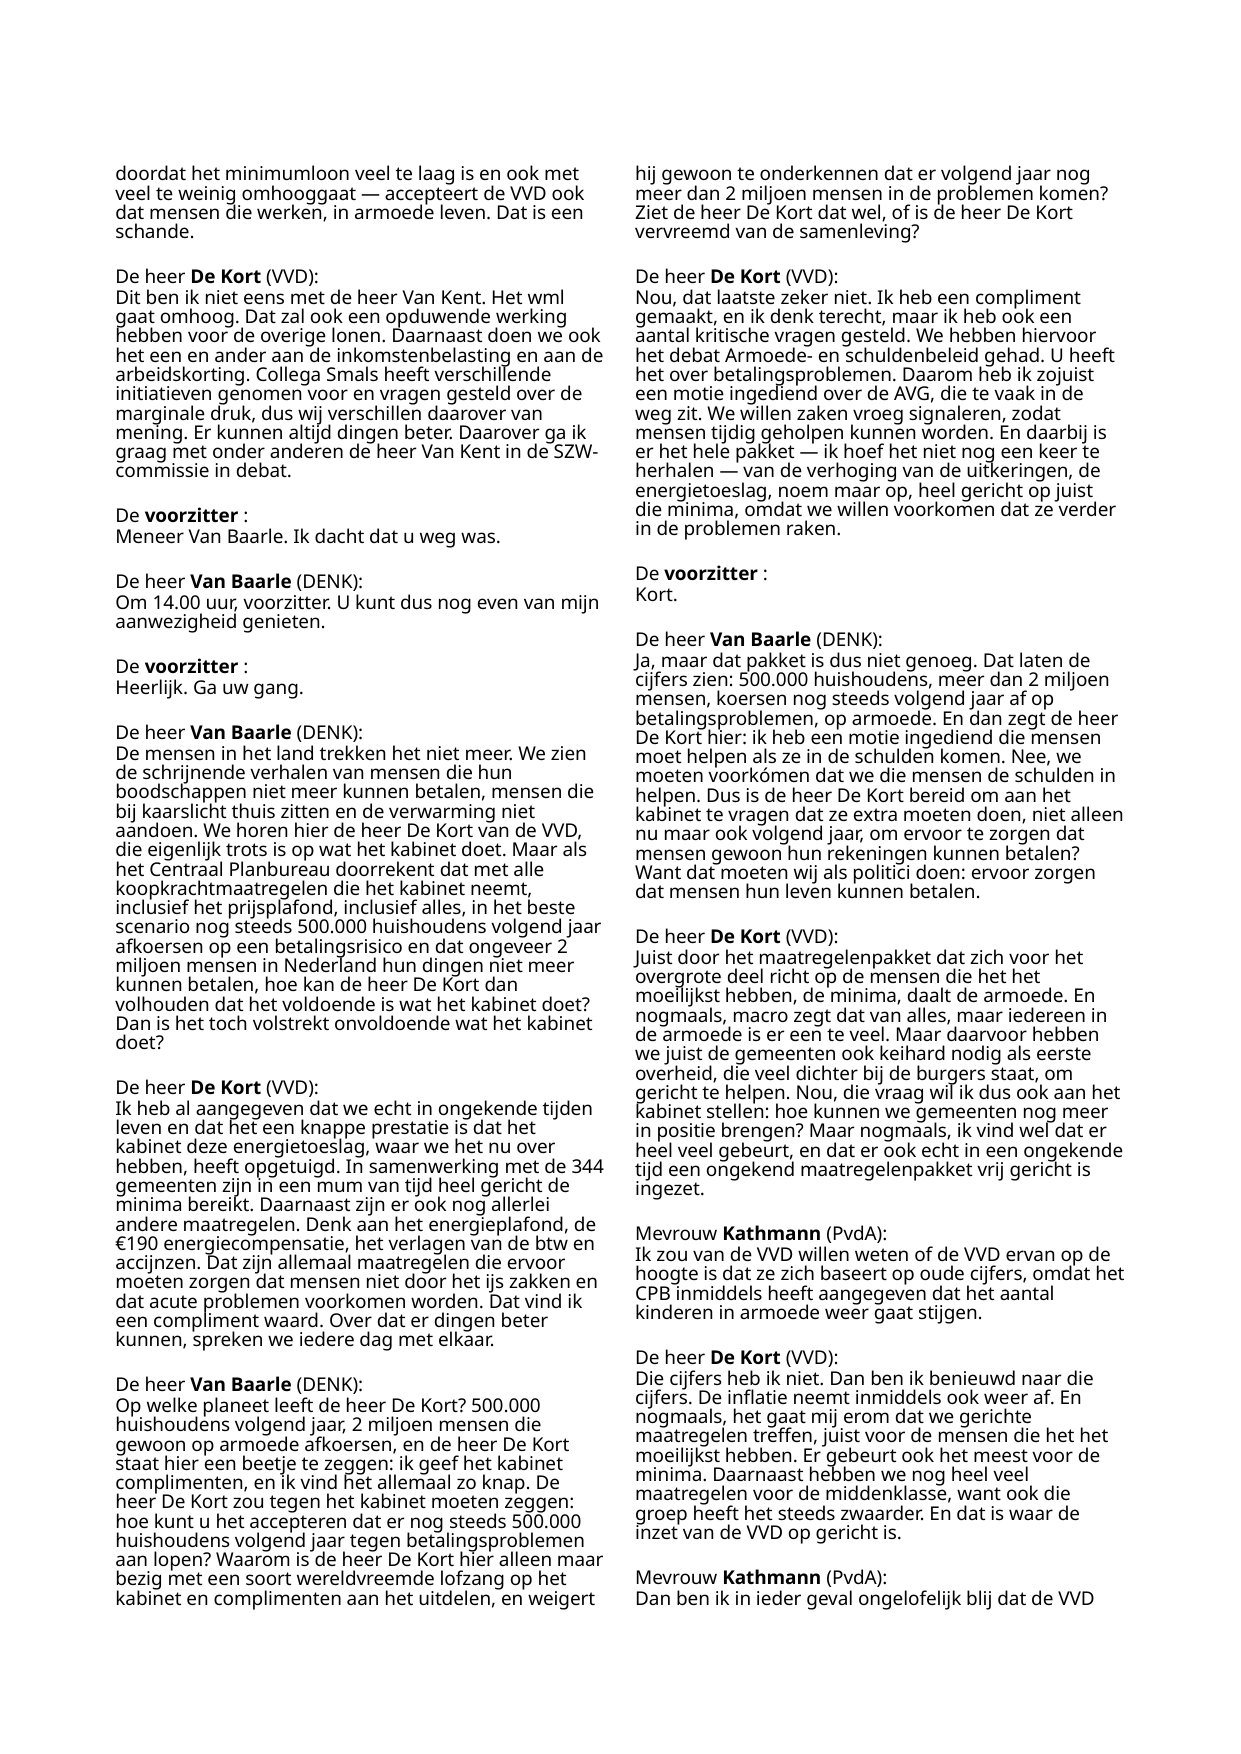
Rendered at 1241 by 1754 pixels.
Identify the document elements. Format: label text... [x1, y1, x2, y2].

text Die cijfers heb ik niet. Dan ben ik benieuwd naar die cijfers. De inflatie neemt inmiddels ook weer af. En nogmaals, het gaat mij erom dat we gerichte maatregelen treffen, juist voor de mensen die het het moeilijkst hebben. Er gebeurt ook het meest voor de minima. Daarnaast hebben we nog heel veel maatregelen voor de middenklasse, want ook die groep heeft het steeds zwaarder. En dat is waar de inzet van de VVD op gericht is. [635, 1370, 1125, 1543]
text De heer De Kort (VVD): [635, 1344, 1125, 1370]
text De voorzitter : [115, 653, 605, 679]
text De heer De Kort (VVD): [635, 923, 1125, 949]
text Juist door het maatregelenpakket dat zich voor het overgrote deel richt op de mensen die het het moeilijkst hebben, de minima, daalt de armoede. En nogmaals, macro zegt dat van alles, maar iedereen in de armoede is er een te veel. Maar daarvoor hebben we juist de gemeenten ook keihard nodig als eerste overheid, die veel dichter bij de burgers staat, om gericht te helpen. Nou, die vraag wil ik dus ook aan het kabinet stellen: hoe kunnen we gemeenten nog meer in positie brengen? Maar nogmaals, ik vind wel dat er heel veel gebeurt, en dat er ook echt in een ongekende tijd een ongekend maatregelenpakket vrij gericht is ingezet. [635, 949, 1125, 1199]
text doordat het minimumloon veel te laag is en ook met veel te weinig omhooggaat — accepteert de VVD ook dat mensen die werken, in armoede leven. Dat is een schande. [115, 165, 605, 242]
text Op welke planeet leeft de heer De Kort? 500.000 huishoudens volgend jaar, 2 miljoen mensen die gewoon op armoede afkoersen, en de heer De Kort staat hier een beetje te zeggen: ik geef het kabinet complimenten, en ik vind het allemaal zo knap. De heer De Kort zou tegen het kabinet moeten zeggen: hoe kunt u het accepteren dat er nog steeds 500.000 huishoudens volgend jaar tegen betalingsproblemen aan lopen? Waarom is de heer De Kort hier alleen maar bezig met een soort wereldvreemde lofzang op het kabinet en complimenten aan het uitdelen, en weigert [115, 1397, 605, 1609]
text Ik heb al aangegeven dat we echt in ongekende tijden leven en dat het een knappe prestatie is dat het kabinet deze energietoeslag, waar we het nu over hebben, heeft opgetuigd. In samenwerking met de 344 gemeenten zijn in een mum van tijd heel gericht de minima bereikt. Daarnaast zijn er ook nog allerlei andere maatregelen. Denk aan het energieplafond, de €190 energiecompensatie, het verlagen van de btw en accijnzen. Dat zijn allemaal maatregelen die ervoor moeten zorgen dat mensen niet door het ijs zakken en dat acute problemen voorkomen worden. Dat vind ik een compliment waard. Over dat er dingen beter kunnen, spreken we iedere dag met elkaar. [115, 1100, 605, 1350]
text De heer De Kort (VVD): [115, 1074, 605, 1100]
text Mevrouw Kathmann (PvdA): [635, 1564, 1125, 1590]
text De voorzitter : [635, 560, 1125, 586]
text De heer De Kort (VVD): [635, 263, 1125, 289]
text Dan ben ik in ieder geval ongelofelijk blij dat de VVD [635, 1590, 1125, 1609]
text Ja, maar dat pakket is dus niet genoeg. Dat laten de cijfers zien: 500.000 huishoudens, meer dan 2 miljoen mensen, koersen nog steeds volgend jaar af op betalingsproblemen, op armoede. En dan zegt de heer De Kort hier: ik heb een motie ingediend die mensen moet helpen als ze in de schulden komen. Nee, we moeten voorkómen dat we die mensen de schulden in helpen. Dus is de heer De Kort bereid om aan het kabinet te vragen dat ze extra moeten doen, niet alleen nu maar ook volgend jaar, om ervoor te zorgen dat mensen gewoon hun rekeningen kunnen betalen? Want dat moeten wij als politici doen: ervoor zorgen dat mensen hun leven kunnen betalen. [635, 652, 1125, 902]
text De heer Van Baarle (DENK): [115, 1371, 605, 1397]
text Heerlijk. Ga uw gang. [115, 679, 605, 698]
text Mevrouw Kathmann (PvdA): [635, 1220, 1125, 1246]
text De heer Van Baarle (DENK): [635, 626, 1125, 652]
text De heer Van Baarle (DENK): [115, 568, 605, 594]
text Kort. [635, 586, 1125, 605]
text Ik zou van de VVD willen weten of de VVD ervan op de hoogte is dat ze zich baseert op oude cijfers, omdat het CPB inmiddels heeft aangegeven dat het aantal kinderen in armoede weer gaat stijgen. [635, 1246, 1125, 1323]
text Meneer Van Baarle. Ik dacht dat u weg was. [115, 528, 605, 547]
text De heer De Kort (VVD): [115, 263, 605, 289]
text De voorzitter : [115, 502, 605, 528]
text Om 14.00 uur, voorzitter. U kunt dus nog even van mijn aanwezigheid genieten. [115, 594, 605, 633]
text De heer Van Baarle (DENK): [115, 719, 605, 745]
text Nou, dat laatste zeker niet. Ik heb een compliment gemaakt, en ik denk terecht, maar ik heb ook een aantal kritische vragen gesteld. We hebben hiervoor het debat Armoede- en schuldenbeleid gehad. U heeft het over betalingsproblemen. Daarom heb ik zojuist een motie ingediend over de AVG, die te vaak in de weg zit. We willen zaken vroeg signaleren, zodat mensen tijdig geholpen kunnen worden. En daarbij is er het hele pakket — ik hoef het niet nog een keer te herhalen — van de verhoging van de uitkeringen, de energietoeslag, noem maar op, heel gericht op juist die minima, omdat we willen voorkomen dat ze verder in de problemen raken. [635, 289, 1125, 539]
text Dit ben ik niet eens met de heer Van Kent. Het wml gaat omhoog. Dat zal ook een opduwende werking hebben voor de overige lonen. Daarnaast doen we ook het een en ander aan de inkomstenbelasting en aan de arbeidskorting. Collega Smals heeft verschillende initiatieven genomen voor en vragen gesteld over de marginale druk, dus wij verschillen daarover van mening. Er kunnen altijd dingen beter. Daarover ga ik graag met onder anderen de heer Van Kent in de SZW-commissie in debat. [115, 289, 605, 482]
text hij gewoon te onderkennen dat er volgend jaar nog meer dan 2 miljoen mensen in de problemen komen? Ziet de heer De Kort dat wel, of is de heer De Kort vervreemd van de samenleving? [635, 165, 1125, 242]
text De mensen in het land trekken het niet meer. We zien de schrijnende verhalen van mensen die hun boodschappen niet meer kunnen betalen, mensen die bij kaarslicht thuis zitten en de verwarming niet aandoen. We horen hier de heer De Kort van de VVD, die eigenlijk trots is op wat het kabinet doet. Maar als het Centraal Planbureau doorrekent dat met alle koopkrachtmaatregelen die het kabinet neemt, inclusief het prijsplafond, inclusief alles, in het beste scenario nog steeds 500.000 huishoudens volgend jaar afkoersen op een betalingsrisico en dat ongeveer 2 miljoen mensen in Nederland hun dingen niet meer kunnen betalen, hoe kan de heer De Kort dan volhouden dat het voldoende is wat het kabinet doet? Dan is het toch volstrekt onvoldoende wat het kabinet doet? [115, 745, 605, 1053]
